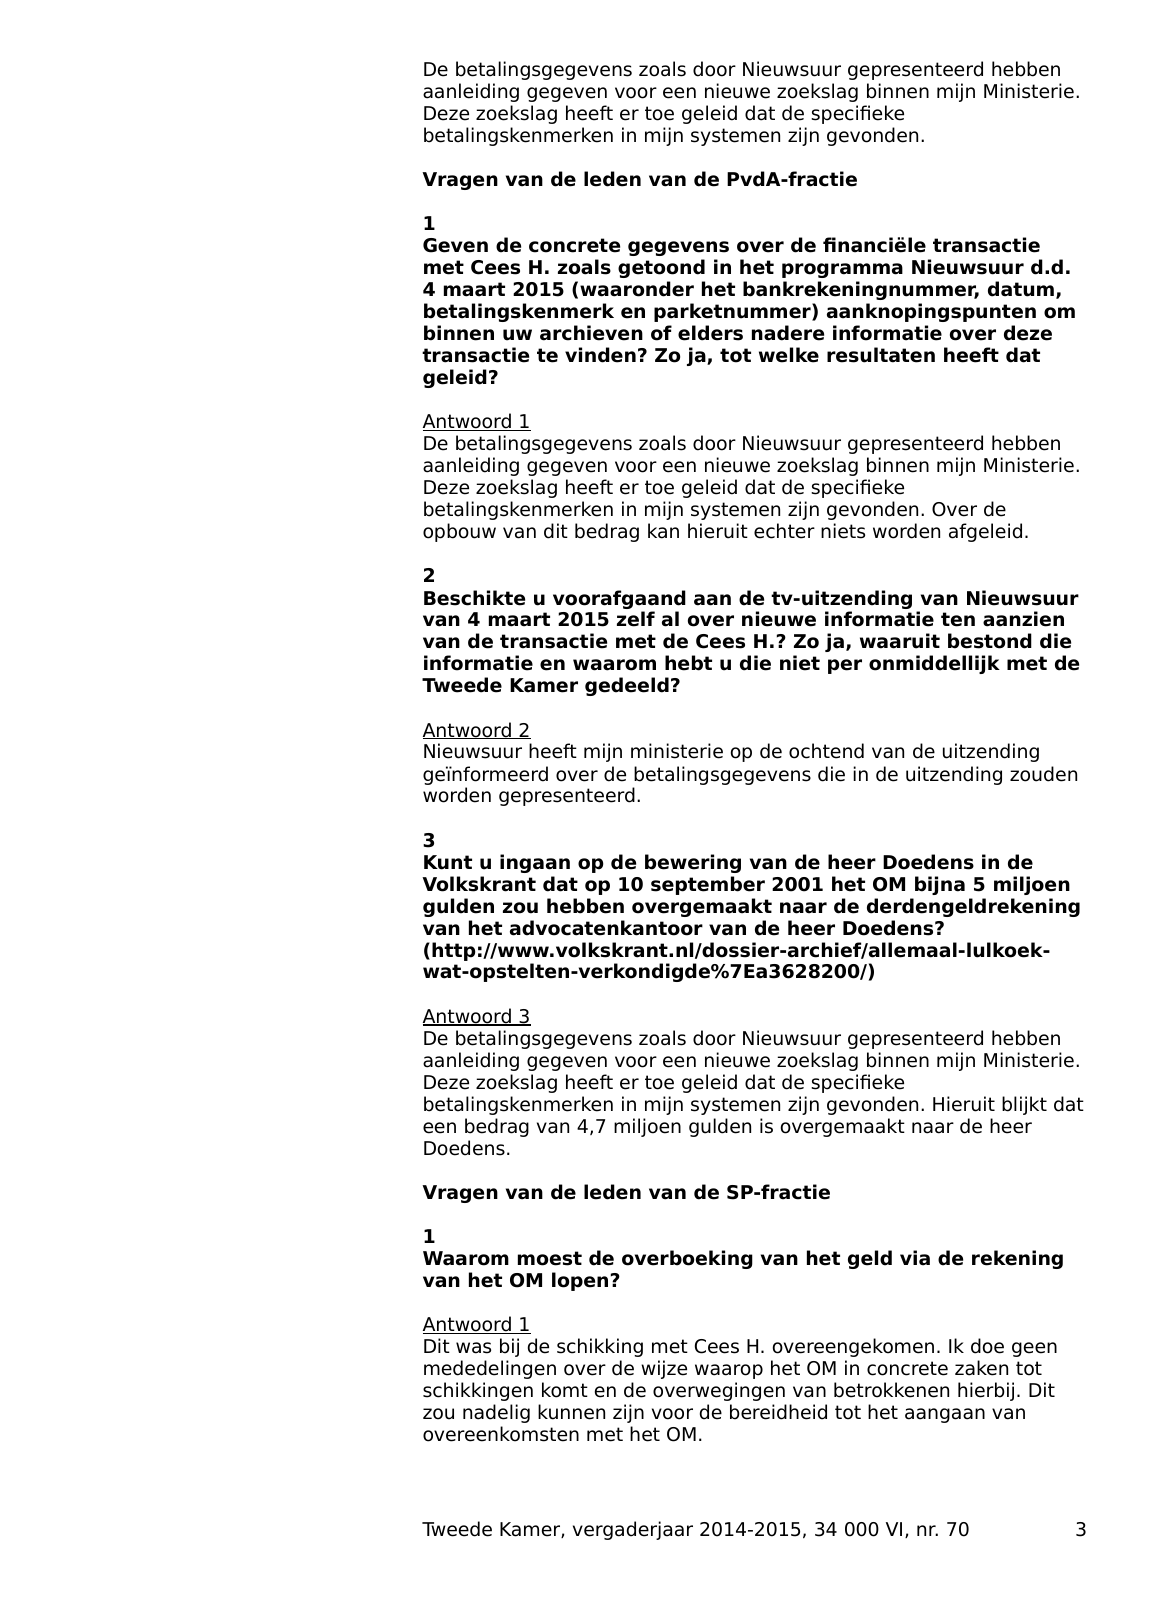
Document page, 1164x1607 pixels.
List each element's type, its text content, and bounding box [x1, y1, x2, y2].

text 3 [422, 829, 1087, 852]
text De betalingsgegevens zoals door Nieuwsuur gepresenteerd hebben aanleiding gegeven voor een nieuwe zoekslag binnen mijn Ministerie. Deze zoekslag heeft er toe geleid dat de specifieke betalingskenmerken in mijn systemen zijn gevonden. [422, 59, 1087, 147]
text Beschikte u voorafgaand aan de tv-uitzending van Nieuwsuur van 4 maart 2015 zelf al over nieuwe informatie ten aanzien van de transactie met de Cees H.? Zo ja, waaruit bestond die informatie en waarom hebt u die niet per onmiddellijk met de Tweede Kamer gedeeld? [422, 587, 1087, 697]
subtitle Vragen van de leden van de SP-fractie [422, 1182, 1087, 1204]
text 1 [422, 1226, 1087, 1248]
text Dit was bij de schikking met Cees H. overeengekomen. Ik doe geen mededelingen over de wijze waarop het OM in concrete zaken tot schikkingen komt en de overwegingen van betrokkenen hierbij. Dit zou nadelig kunnen zijn voor de bereidheid tot het aangaan van overeenkomsten met het OM. [422, 1336, 1087, 1446]
text Antwoord 2 [422, 719, 1087, 741]
text Nieuwsuur heeft mijn ministerie op de ochtend van de uitzending geïnformeerd over de betalingsgegevens die in de uitzending zouden worden gepresenteerd. [422, 741, 1087, 807]
text Waarom moest de overboeking van het geld via de rekening van het OM lopen? [422, 1248, 1087, 1292]
text De betalingsgegevens zoals door Nieuwsuur gepresenteerd hebben aanleiding gegeven voor een nieuwe zoekslag binnen mijn Ministerie. Deze zoekslag heeft er toe geleid dat de specifieke betalingskenmerken in mijn systemen zijn gevonden. Over de opbouw van dit bedrag kan hieruit echter niets worden afgeleid. [422, 433, 1087, 543]
text 1 [422, 213, 1087, 235]
subtitle Vragen van de leden van de PvdA-fractie [422, 169, 1087, 191]
text De betalingsgegevens zoals door Nieuwsuur gepresenteerd hebben aanleiding gegeven voor een nieuwe zoekslag binnen mijn Ministerie. Deze zoekslag heeft er toe geleid dat de specifieke betalingskenmerken in mijn systemen zijn gevonden. Hieruit blijkt dat een bedrag van 4,7 miljoen gulden is overgemaakt naar de heer Doedens. [422, 1028, 1087, 1159]
text Antwoord 3 [422, 1006, 1087, 1028]
text Geven de concrete gegevens over de financiële transactie met Cees H. zoals getoond in het programma Nieuwsuur d.d. 4 maart 2015 (waaronder het bankrekeningnummer, datum, betalingskenmerk en parketnummer) aanknopingspunten om binnen uw archieven of elders nadere informatie over deze transactie te vinden? Zo ja, tot welke resultaten heeft dat geleid? [422, 235, 1087, 389]
text 2 [422, 565, 1087, 587]
text Antwoord 1 [422, 411, 1087, 433]
text Kunt u ingaan op de bewering van de heer Doedens in de Volkskrant dat op 10 september 2001 het OM bijna 5 miljoen gulden zou hebben overgemaakt naar de derdengeldrekening van het advocatenkantoor van de heer Doedens? (http://www.volkskrant.nl/dossier-archief/allemaal-lulkoek-wat-opstelten-verkondigde%7Ea3628200/) [422, 852, 1087, 983]
text Antwoord 1 [422, 1314, 1087, 1336]
